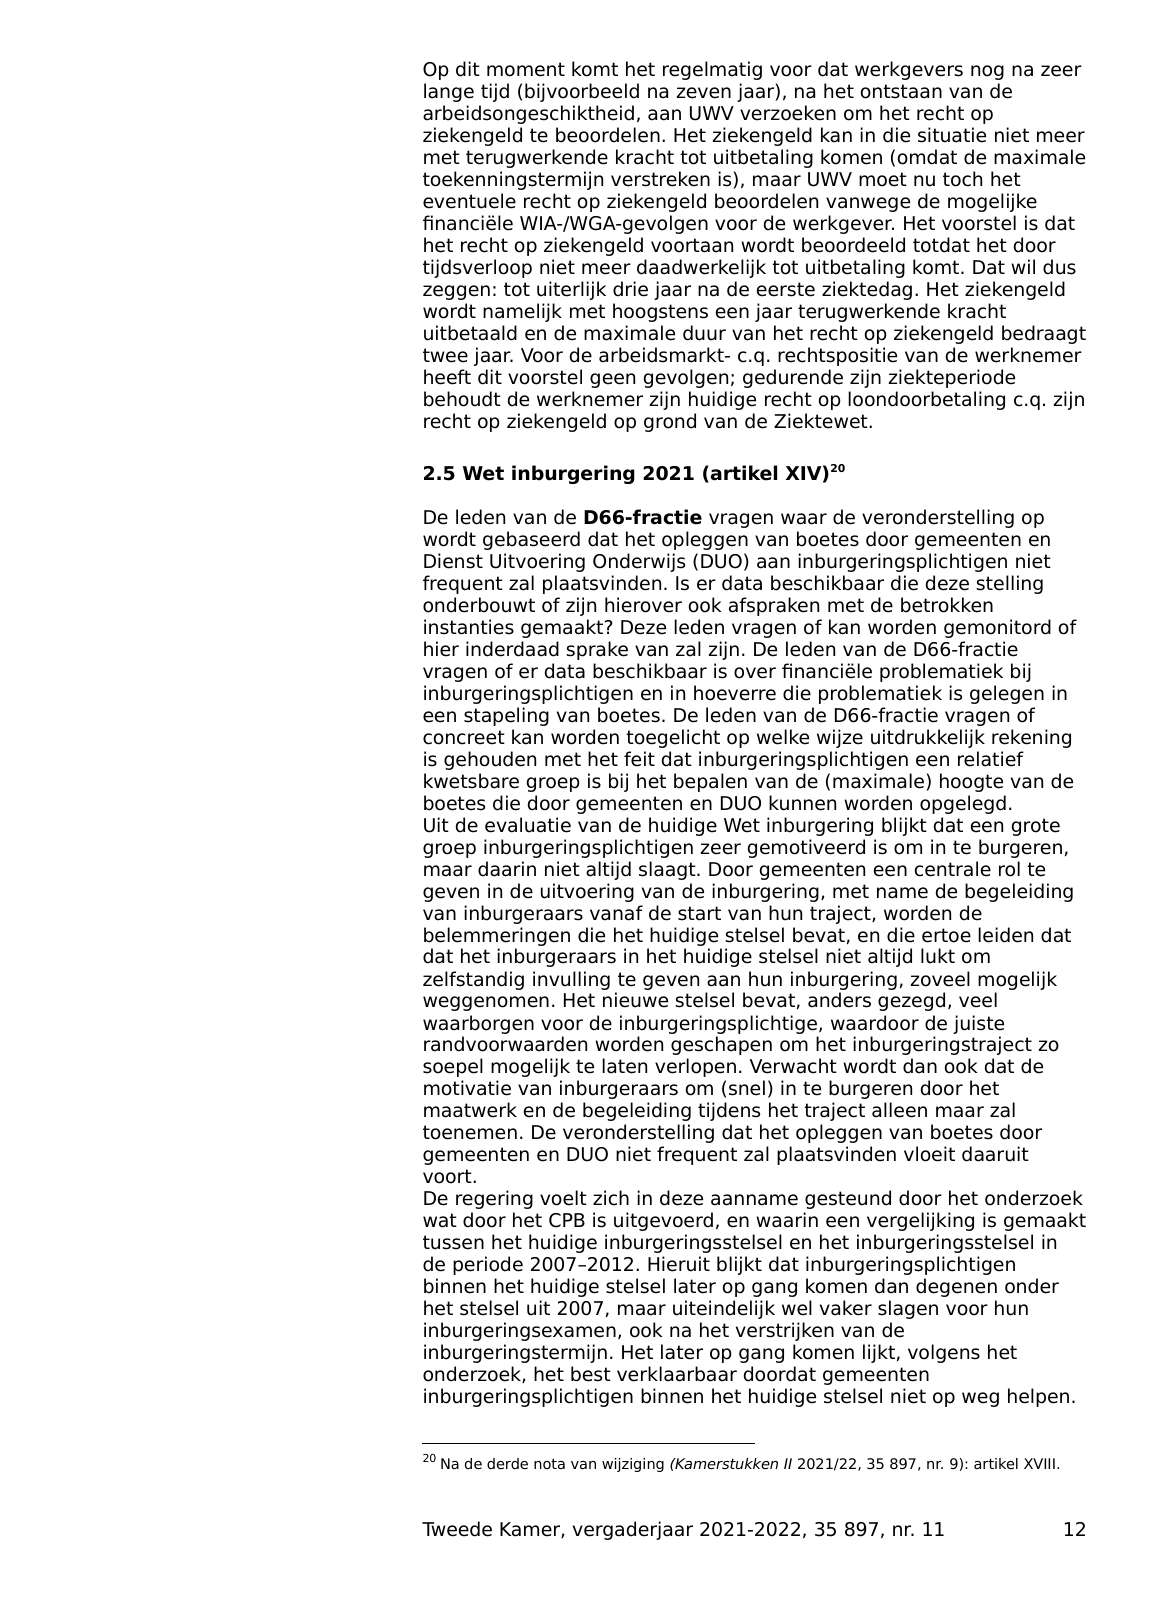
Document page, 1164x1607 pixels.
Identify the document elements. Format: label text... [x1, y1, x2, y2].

text Uit de evaluatie van de huidige Wet inburgering blijkt dat een grote groep inburgeringsplichtigen zeer gemotiveerd is om in te burgeren, maar daarin niet altijd slaagt. Door gemeenten een centrale rol te geven in de uitvoering van de inburgering, met name de begeleiding van inburgeraars vanaf de start van hun traject, worden de belemmeringen die het huidige stelsel bevat, en die ertoe leiden dat dat het inburgeraars in het huidige stelsel niet altijd lukt om zelfstandig invulling te geven aan hun inburgering, zoveel mogelijk weggenomen. Het nieuwe stelsel bevat, anders gezegd, veel waarborgen voor de inburgeringsplichtige, waardoor de juiste randvoorwaarden worden geschapen om het inburgeringstraject zo soepel mogelijk te laten verlopen. Verwacht wordt dan ook dat de motivatie van inburgeraars om (snel) in te burgeren door het maatwerk en de begeleiding tijdens het traject alleen maar zal toenemen. De veronderstelling dat het opleggen van boetes door gemeenten en DUO niet frequent zal plaatsvinden vloeit daaruit voort. [422, 814, 1087, 1188]
subtitle 2.5 Wet inburgering 2021 (artikel XIV) [422, 463, 1087, 485]
text Op dit moment komt het regelmatig voor dat werkgevers nog na zeer lange tijd (bijvoorbeeld na zeven jaar), na het ontstaan van de arbeidsongeschiktheid, aan UWV verzoeken om het recht op ziekengeld te beoordelen. Het ziekengeld kan in die situatie niet meer met terugwerkende kracht tot uitbetaling komen (omdat de maximale toekenningstermijn verstreken is), maar UWV moet nu toch het eventuele recht op ziekengeld beoordelen vanwege de mogelijke financiële WIA-/WGA-gevolgen voor de werkgever. Het voorstel is dat het recht op ziekengeld voortaan wordt beoordeeld totdat het door tijdsverloop niet meer daadwerkelijk tot uitbetaling komt. Dat wil dus zeggen: tot uiterlijk drie jaar na de eerste ziektedag. Het ziekengeld wordt namelijk met hoogstens een jaar terugwerkende kracht uitbetaald en de maximale duur van het recht op ziekengeld bedraagt twee jaar. Voor de arbeidsmarkt- c.q. rechtspositie van de werknemer heeft dit voorstel geen gevolgen; gedurende zijn ziekteperiode behoudt de werknemer zijn huidige recht op loondoorbetaling c.q. zijn recht op ziekengeld op grond van de Ziektewet. [422, 59, 1087, 433]
text De leden van de D66-fractie vragen waar de veronderstelling op wordt gebaseerd dat het opleggen van boetes door gemeenten en Dienst Uitvoering Onderwijs (DUO) aan inburgeringsplichtigen niet frequent zal plaatsvinden. Is er data beschikbaar die deze stelling onderbouwt of zijn hierover ook afspraken met de betrokken instanties gemaakt? Deze leden vragen of kan worden gemonitord of hier inderdaad sprake van zal zijn. De leden van de D66-fractie vragen of er data beschikbaar is over financiële problematiek bij inburgeringsplichtigen en in hoeverre die problematiek is gelegen in een stapeling van boetes. De leden van de D66-fractie vragen of concreet kan worden toegelicht op welke wijze uitdrukkelijk rekening is gehouden met het feit dat inburgeringsplichtigen een relatief kwetsbare groep is bij het bepalen van de (maximale) hoogte van de boetes die door gemeenten en DUO kunnen worden opgelegd. [422, 507, 1087, 814]
text Na de derde nota van wijziging (Kamerstukken II 2021/22, 35 897, nr. 9): artikel XVIII. [422, 1452, 1087, 1474]
text De regering voelt zich in deze aanname gesteund door het onderzoek wat door het CPB is uitgevoerd, en waarin een vergelijking is gemaakt tussen het huidige inburgeringsstelsel en het inburgeringsstelsel in de periode 2007–2012. Hieruit blijkt dat inburgeringsplichtigen binnen het huidige stelsel later op gang komen dan degenen onder het stelsel uit 2007, maar uiteindelijk wel vaker slagen voor hun inburgeringsexamen, ook na het verstrijken van de inburgeringstermijn. Het later op gang komen lijkt, volgens het onderzoek, het best verklaarbaar doordat gemeenten inburgeringsplichtigen binnen het huidige stelsel niet op weg helpen. [422, 1188, 1087, 1408]
